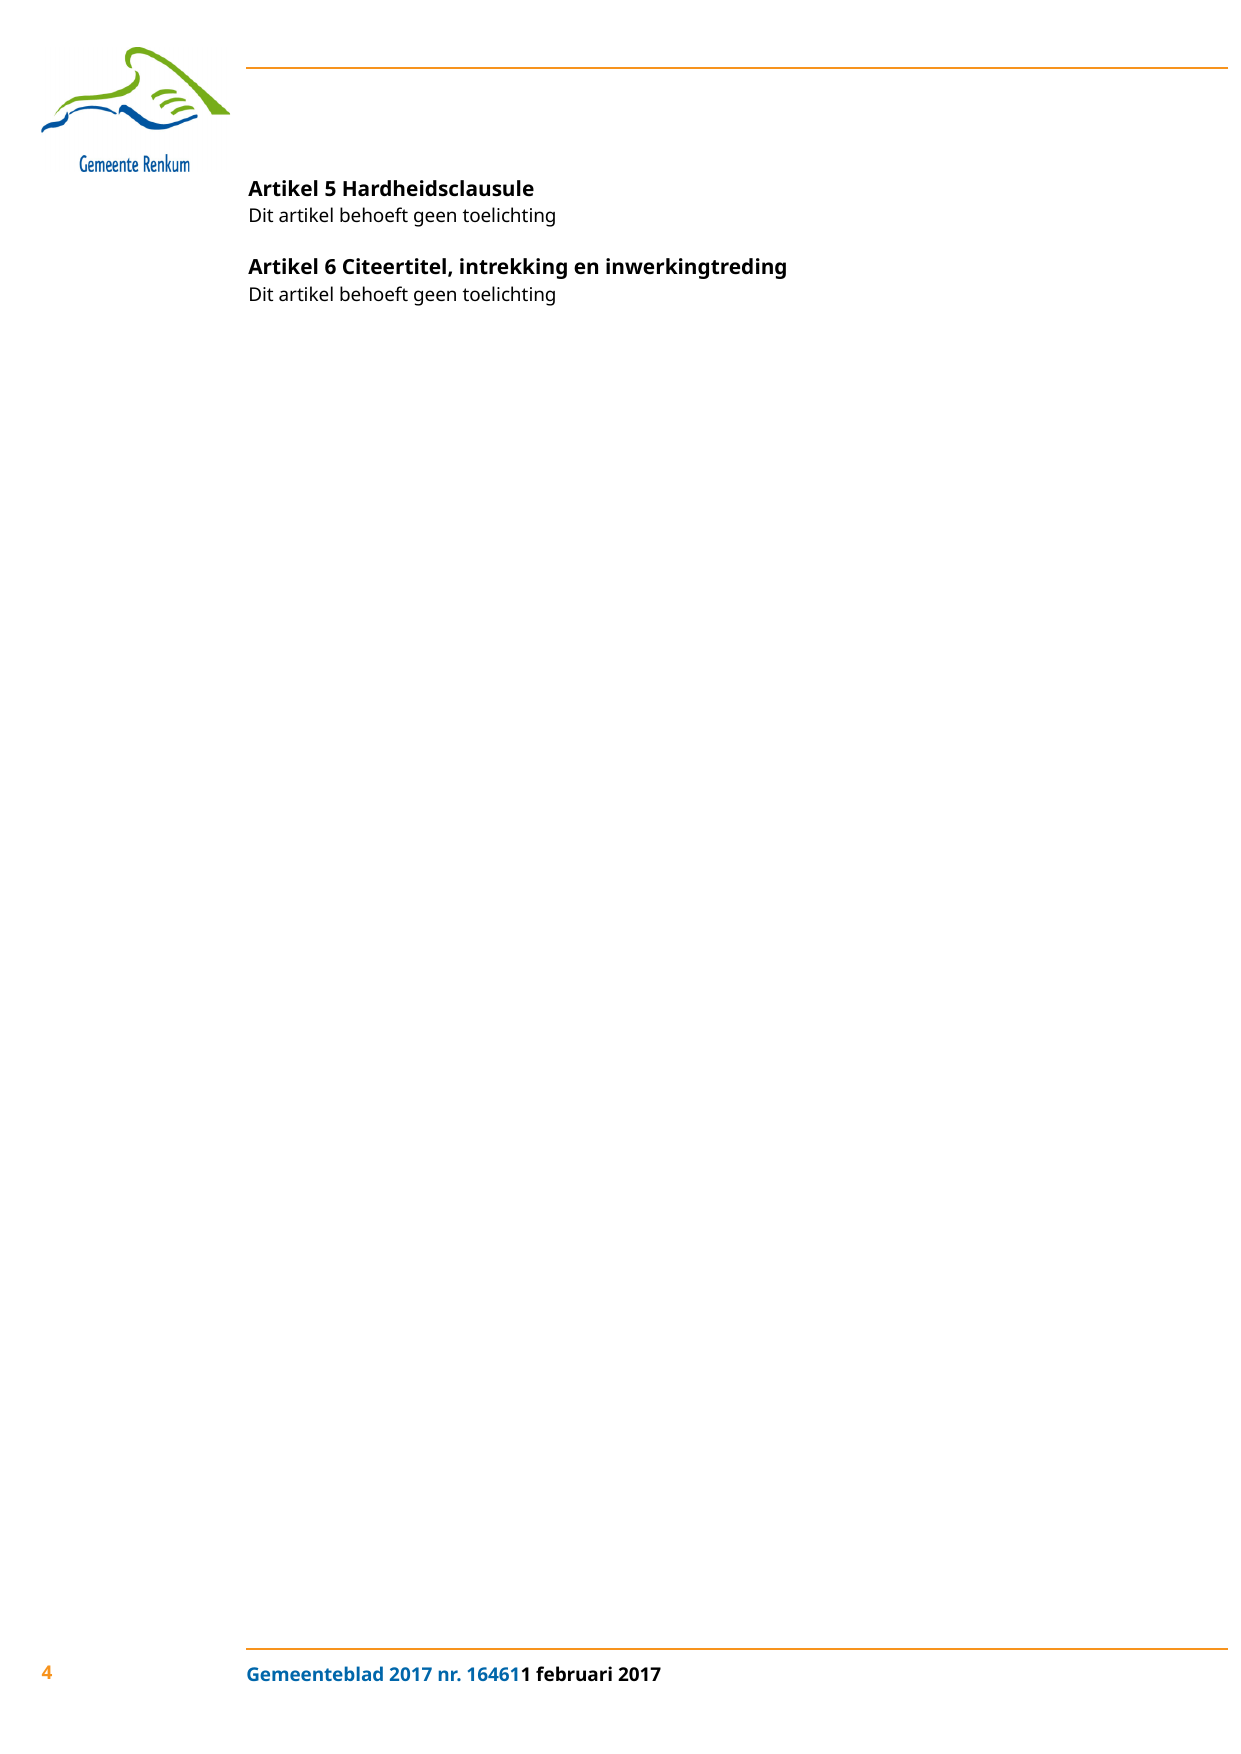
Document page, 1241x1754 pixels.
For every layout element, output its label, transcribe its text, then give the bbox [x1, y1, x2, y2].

picture [41, 47, 231, 172]
text Dit artikel behoeft geen toelichting [248, 202, 1152, 228]
text Artikel 5 Hardheidsclausule [248, 174, 1152, 202]
text Artikel 6 Citeertitel, intrekking en inwerkingtreding [248, 252, 1152, 281]
text Dit artikel behoeft geen toelichting [248, 281, 1152, 307]
